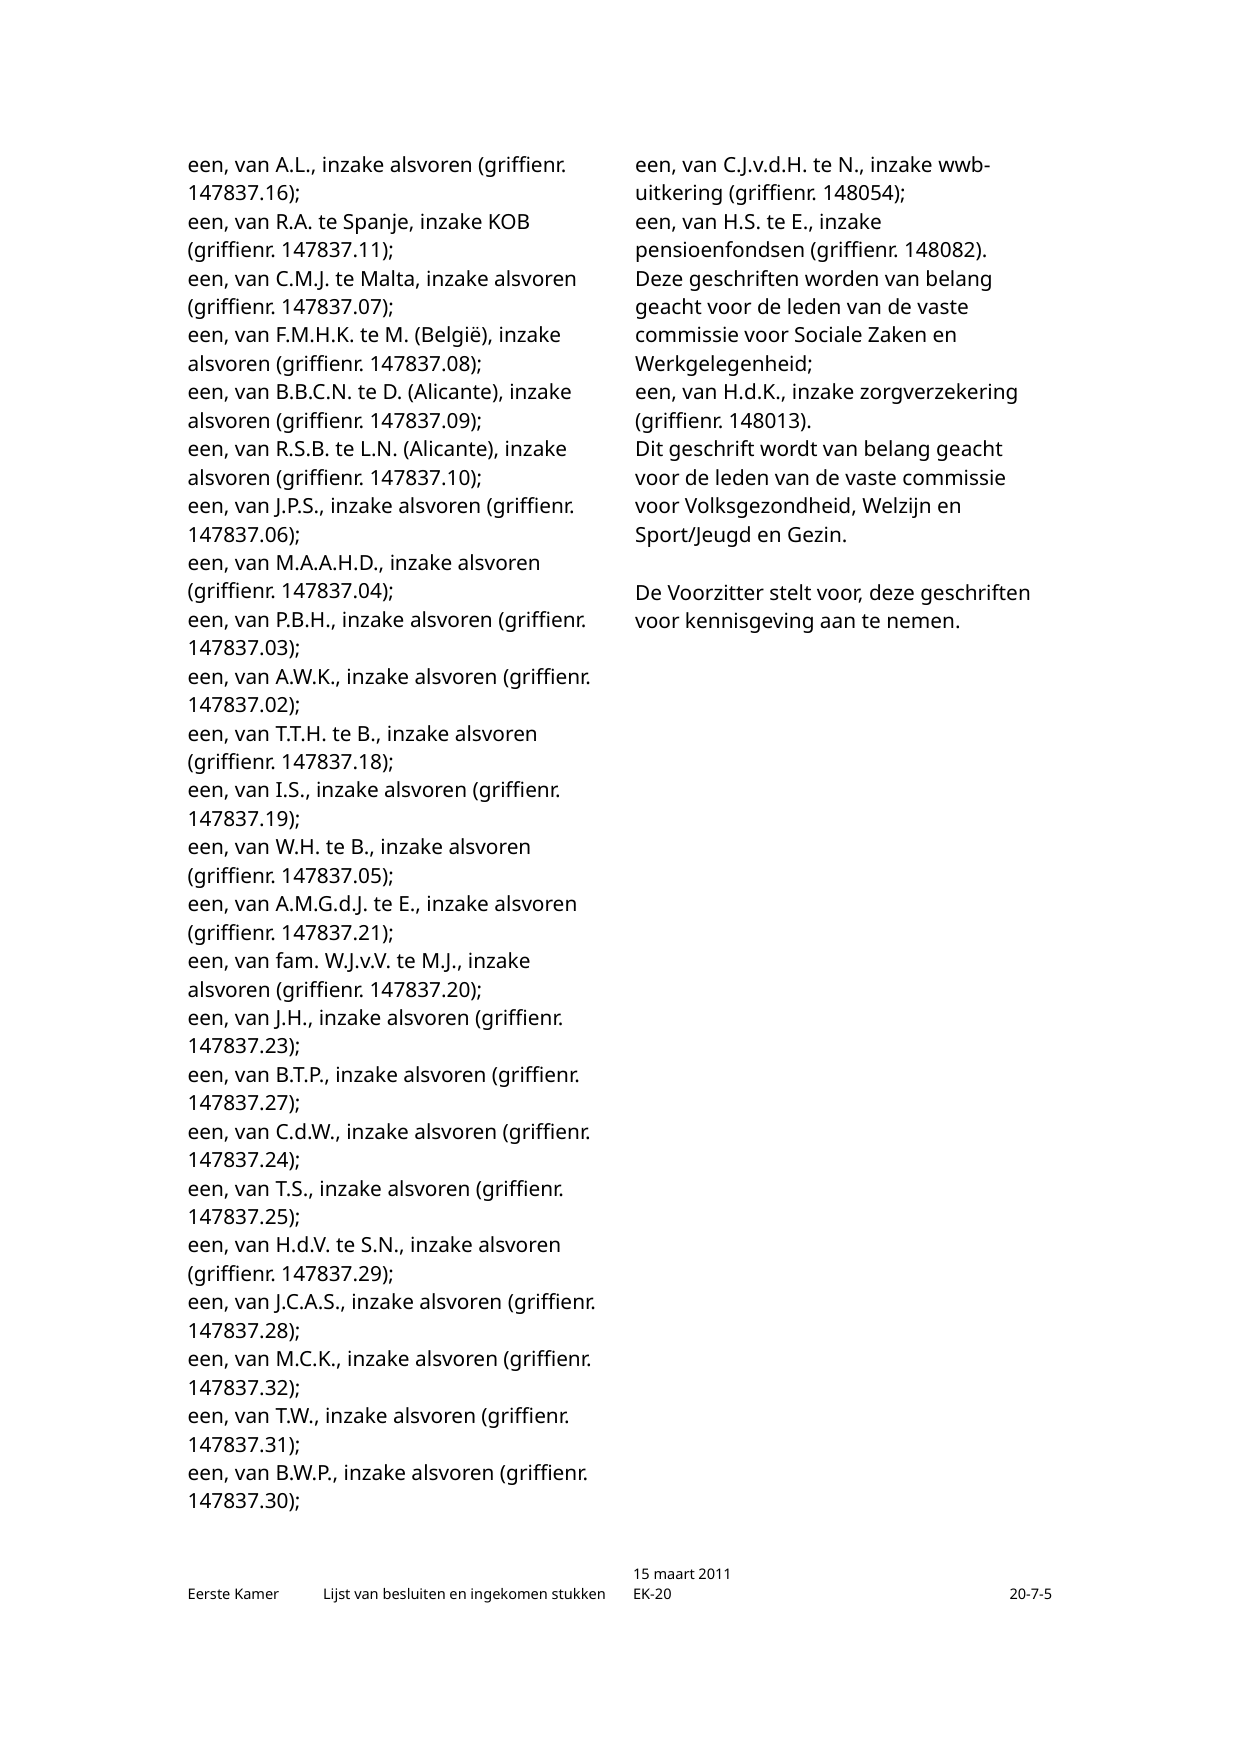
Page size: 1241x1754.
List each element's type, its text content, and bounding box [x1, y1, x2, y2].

text een, van T.T.H. te B., inzake alsvoren (griffienr. 147837.18); [187, 719, 605, 776]
text een, van A.L., inzake alsvoren (griffienr. 147837.16); [187, 150, 605, 207]
text een, van A.M.G.d.J. te E., inzake alsvoren (griffienr. 147837.21); [187, 889, 605, 946]
text een, van B.W.P., inzake alsvoren (griffienr. 147837.30); [187, 1458, 605, 1515]
text Dit geschrift wordt van belang geacht voor de leden van de vaste commissie voor Volksgezondheid, Welzijn en Sport/Jeugd en Gezin. [635, 434, 1053, 548]
text Deze geschriften worden van belang geacht voor de leden van de vaste commissie voor Sociale Zaken en Werkgelegenheid; [635, 264, 1053, 377]
text een, van T.W., inzake alsvoren (griffienr. 147837.31); [187, 1401, 605, 1458]
text een, van H.d.K., inzake zorgverzekering (griffienr. 148013). [635, 377, 1053, 434]
text een, van J.C.A.S., inzake alsvoren (griffienr. 147837.28); [187, 1287, 605, 1344]
text een, van H.d.V. te S.N., inzake alsvoren (griffienr. 147837.29); [187, 1231, 605, 1287]
text een, van J.H., inzake alsvoren (griffienr. 147837.23); [187, 1003, 605, 1060]
text een, van J.P.S., inzake alsvoren (griffienr. 147837.06); [187, 491, 605, 548]
text een, van B.B.C.N. te D. (Alicante), inzake alsvoren (griffienr. 147837.09); [187, 377, 605, 434]
text een, van M.C.K., inzake alsvoren (griffienr. 147837.32); [187, 1344, 605, 1401]
text een, van I.S., inzake alsvoren (griffienr. 147837.19); [187, 776, 605, 832]
text een, van P.B.H., inzake alsvoren (griffienr. 147837.03); [187, 605, 605, 662]
text een, van A.W.K., inzake alsvoren (griffienr. 147837.02); [187, 662, 605, 719]
text een, van T.S., inzake alsvoren (griffienr. 147837.25); [187, 1174, 605, 1231]
text een, van B.T.P., inzake alsvoren (griffienr. 147837.27); [187, 1060, 605, 1117]
text een, van C.d.W., inzake alsvoren (griffienr. 147837.24); [187, 1117, 605, 1174]
text een, van C.M.J. te Malta, inzake alsvoren (griffienr. 147837.07); [187, 264, 605, 321]
text een, van C.J.v.d.H. te N., inzake wwb-uitkering (griffienr. 148054); [635, 150, 1053, 207]
text een, van R.A. te Spanje, inzake KOB (griffienr. 147837.11); [187, 207, 605, 264]
text De Voorzitter stelt voor, deze geschriften voor kennisgeving aan te nemen. [635, 578, 1053, 635]
text een, van M.A.A.H.D., inzake alsvoren (griffienr. 147837.04); [187, 548, 605, 605]
text een, van F.M.H.K. te M. (België), inzake alsvoren (griffienr. 147837.08); [187, 321, 605, 377]
text een, van H.S. te E., inzake pensioenfondsen (griffienr. 148082). [635, 207, 1053, 264]
text een, van fam. W.J.v.V. te M.J., inzake alsvoren (griffienr. 147837.20); [187, 946, 605, 1003]
text een, van W.H. te B., inzake alsvoren (griffienr. 147837.05); [187, 832, 605, 889]
text een, van R.S.B. te L.N. (Alicante), inzake alsvoren (griffienr. 147837.10); [187, 434, 605, 491]
